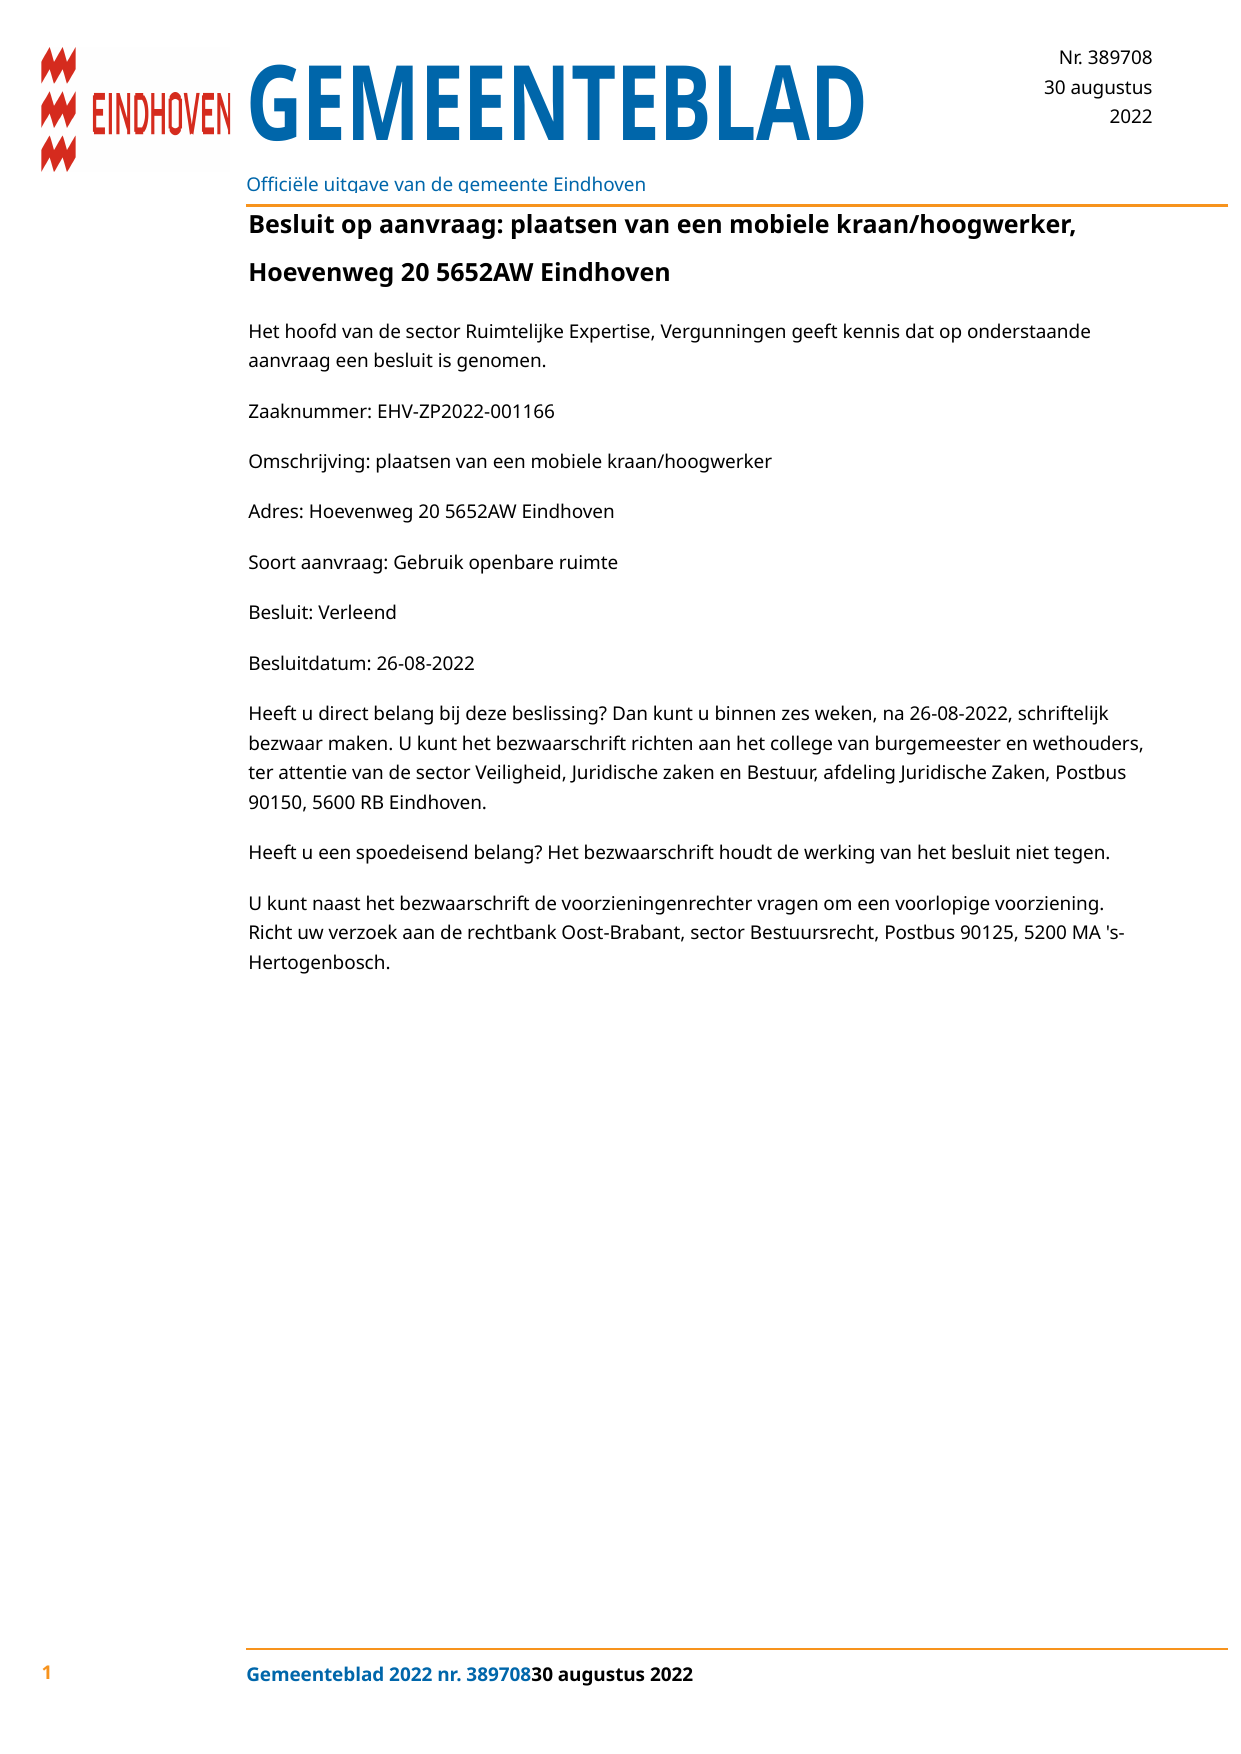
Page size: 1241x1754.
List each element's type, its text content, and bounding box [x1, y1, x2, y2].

text Omschrijving: plaatsen van een mobiele kraan/hoogwerker [248, 448, 1152, 474]
text Adres: Hoevenweg 20 5652AW Eindhoven [248, 499, 1152, 524]
text Zaaknummer: EHV-ZP2022-001166 [248, 398, 1152, 424]
text Heeft u een spoedeisend belang? Het bezwaarschrift houdt de werking van het besluit niet tegen. [248, 839, 1152, 865]
text Soort aanvraag: Gebruik openbare ruimte [248, 549, 1152, 575]
text Besluit: Verleend [248, 599, 1152, 625]
text Besluit op aanvraag: plaatsen van een mobiele kraan/hoogwerker, Hoevenweg 20 5652AW Eindhoven [248, 207, 1152, 288]
text Heeft u direct belang bij deze beslissing? Dan kunt u binnen zes weken, na 26-08-2022, schriftelijk bezwaar maken. U kunt het bezwaarschrift richten aan het college van burgemeester en wethouders, ter attentie van de sector Veiligheid, Juridische zaken en Bestuur, afdeling Juridische Zaken, Postbus 90150, 5600 RB Eindhoven. [248, 700, 1152, 815]
text Het hoofd van de sector Ruimtelijke Expertise, Vergunningen geeft kennis dat op onderstaande aanvraag een besluit is genomen. [248, 318, 1152, 373]
text Besluitdatum: 26-08-2022 [248, 650, 1152, 676]
text U kunt naast het bezwaarschrift de voorzieningenrechter vragen om een voorlopige voorziening. Richt uw verzoek aan de rechtbank Oost-Brabant, sector Bestuursrecht, Postbus 90125, 5200 MA 's-Hertogenbosch. [248, 890, 1152, 975]
picture [41, 47, 231, 172]
